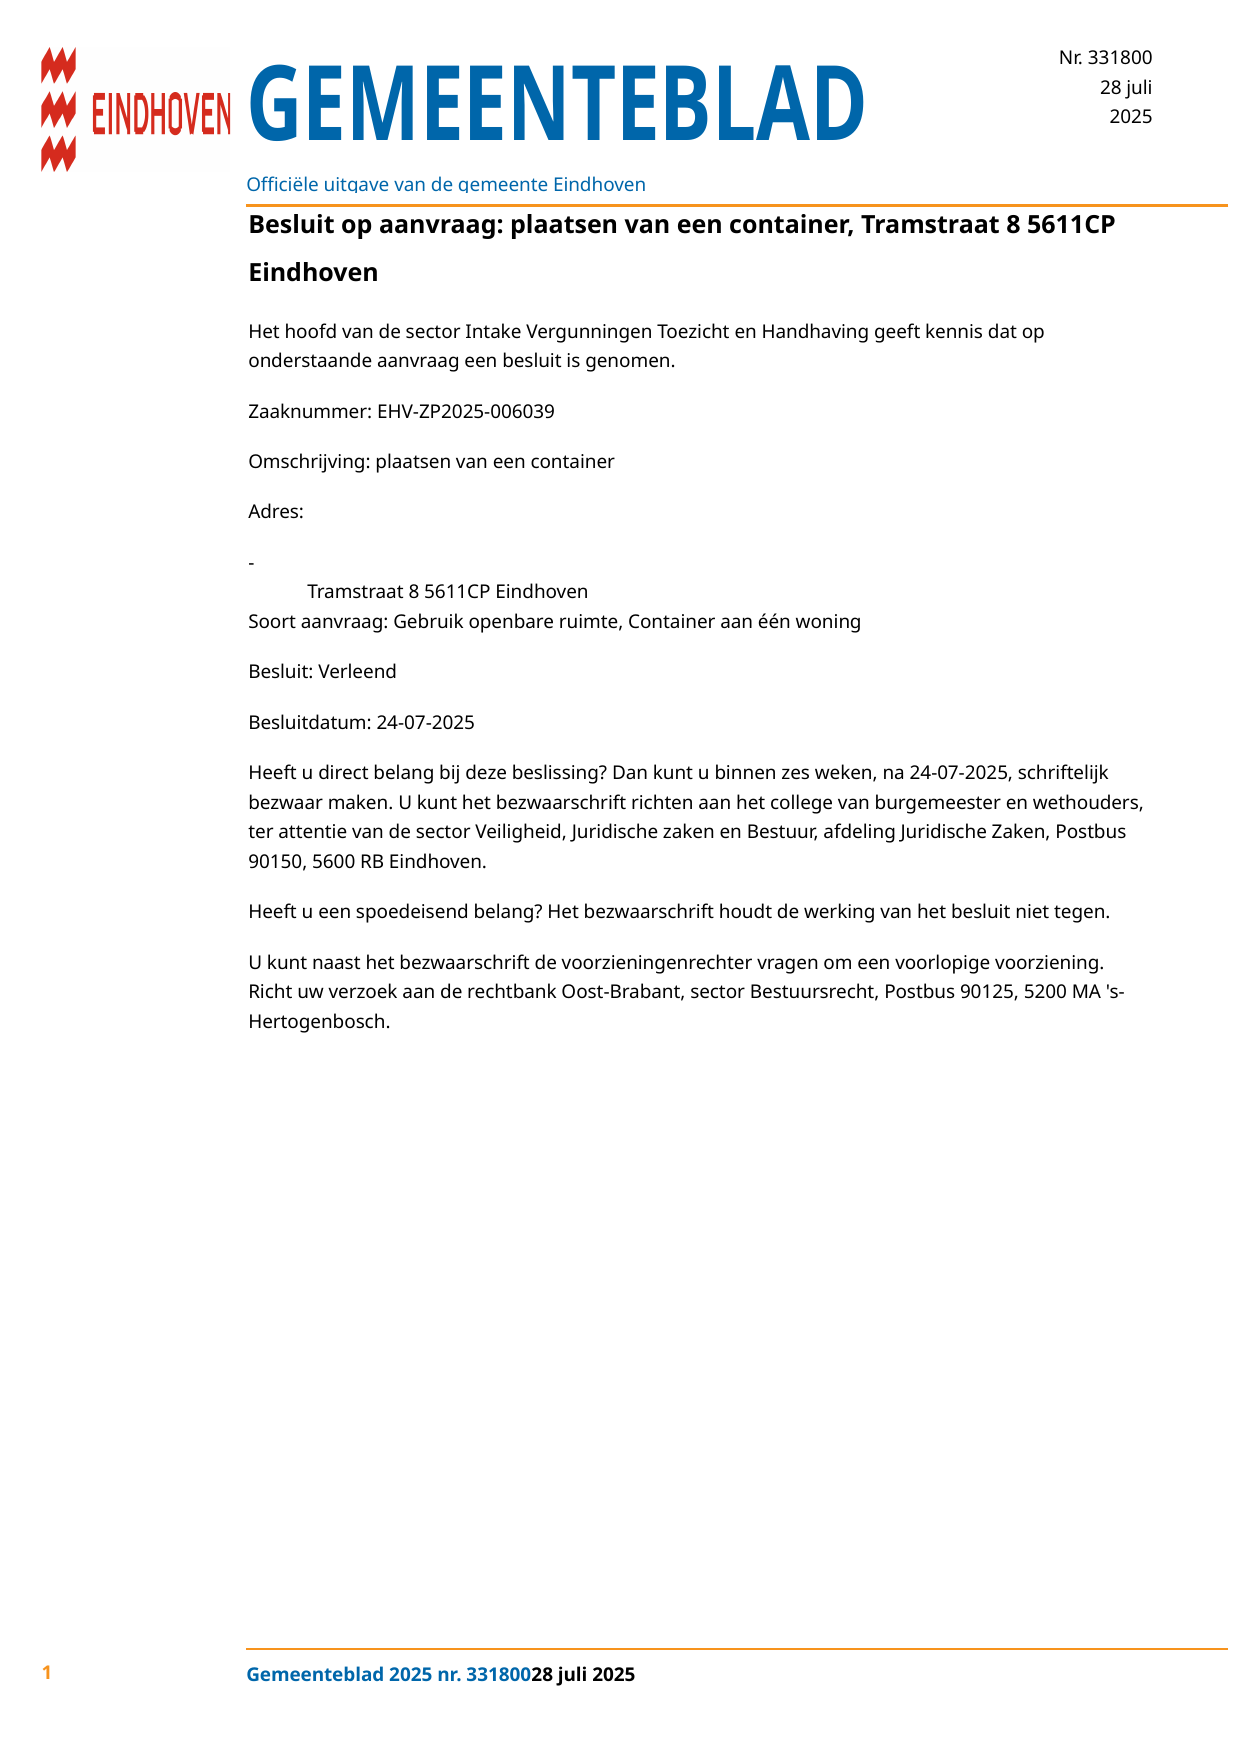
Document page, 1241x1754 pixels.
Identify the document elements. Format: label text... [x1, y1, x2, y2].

text Het hoofd van de sector Intake Vergunningen Toezicht en Handhaving geeft kennis dat op onderstaande aanvraag een besluit is genomen. [248, 318, 1152, 373]
text Omschrijving: plaatsen van een container [248, 448, 1152, 474]
text U kunt naast het bezwaarschrift de voorzieningenrechter vragen om een voorlopige voorziening. Richt uw verzoek aan de rechtbank Oost-Brabant, sector Bestuursrecht, Postbus 90125, 5200 MA 's-Hertogenbosch. [248, 949, 1152, 1034]
text Adres: [248, 499, 1152, 524]
picture [41, 47, 231, 172]
list Tramstraat 8 5611CP Eindhoven [248, 579, 1152, 604]
text Soort aanvraag: Gebruik openbare ruimte, Container aan één woning [248, 608, 1152, 634]
text Heeft u een spoedeisend belang? Het bezwaarschrift houdt de werking van het besluit niet tegen. [248, 899, 1152, 924]
text Besluit op aanvraag: plaatsen van een container, Tramstraat 8 5611CP Eindhoven [248, 207, 1152, 288]
text Besluit: Verleend [248, 659, 1152, 684]
text Heeft u direct belang bij deze beslissing? Dan kunt u binnen zes weken, na 24-07-2025, schriftelijk bezwaar maken. U kunt het bezwaarschrift richten aan het college van burgemeester en wethouders, ter attentie van de sector Veiligheid, Juridische zaken en Bestuur, afdeling Juridische Zaken, Postbus 90150, 5600 RB Eindhoven. [248, 759, 1152, 874]
text Zaaknummer: EHV-ZP2025-006039 [248, 398, 1152, 424]
text Besluitdatum: 24-07-2025 [248, 709, 1152, 735]
